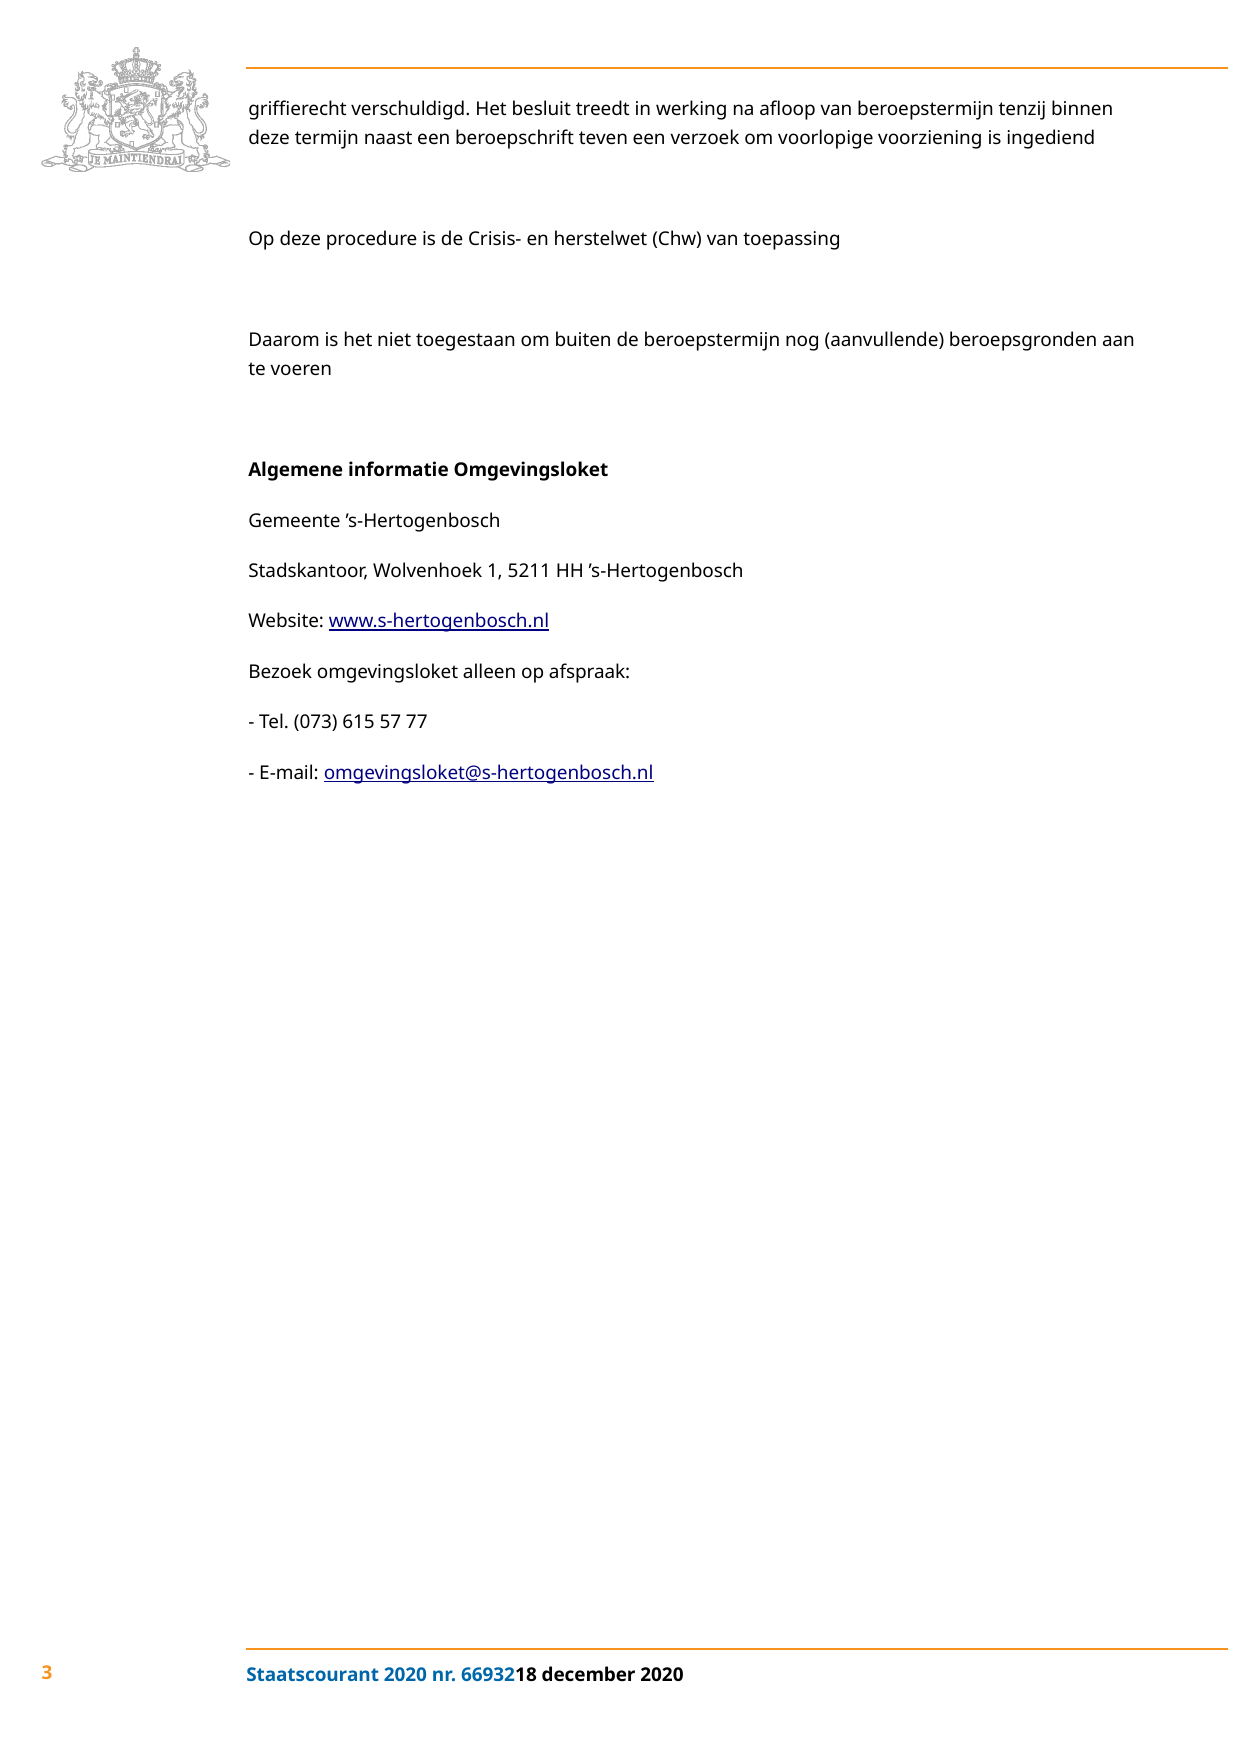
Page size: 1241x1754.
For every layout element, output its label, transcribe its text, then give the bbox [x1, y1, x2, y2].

text Algemene informatie Omgevingsloket [248, 456, 1152, 482]
text - E-mail: omgevingsloket@s-hertogenbosch.nl [248, 759, 1152, 785]
text griffierecht verschuldigd. Het besluit treedt in werking na afloop van beroepstermijn tenzij binnen deze termijn naast een beroepschrift teven een verzoek om voorlopige voorziening is ingediend [248, 95, 1152, 150]
text Gemeente ’s-Hertogenbosch [248, 507, 1152, 533]
text Daarom is het niet toegestaan om buiten de beroepstermijn nog (aanvullende) beroepsgronden aan te voeren [248, 326, 1152, 381]
text Stadskantoor, Wolvenhoek 1, 5211 HH ’s-Hertogenbosch [248, 557, 1152, 583]
text Bezoek omgevingsloket alleen op afspraak: [248, 658, 1152, 684]
text Op deze procedure is de Crisis- en herstelwet (Chw) van toepassing [248, 225, 1152, 251]
text - Tel. (073) 615 57 77 [248, 708, 1152, 734]
picture [41, 47, 231, 172]
text Website: www.s-hertogenbosch.nl [248, 608, 1152, 633]
